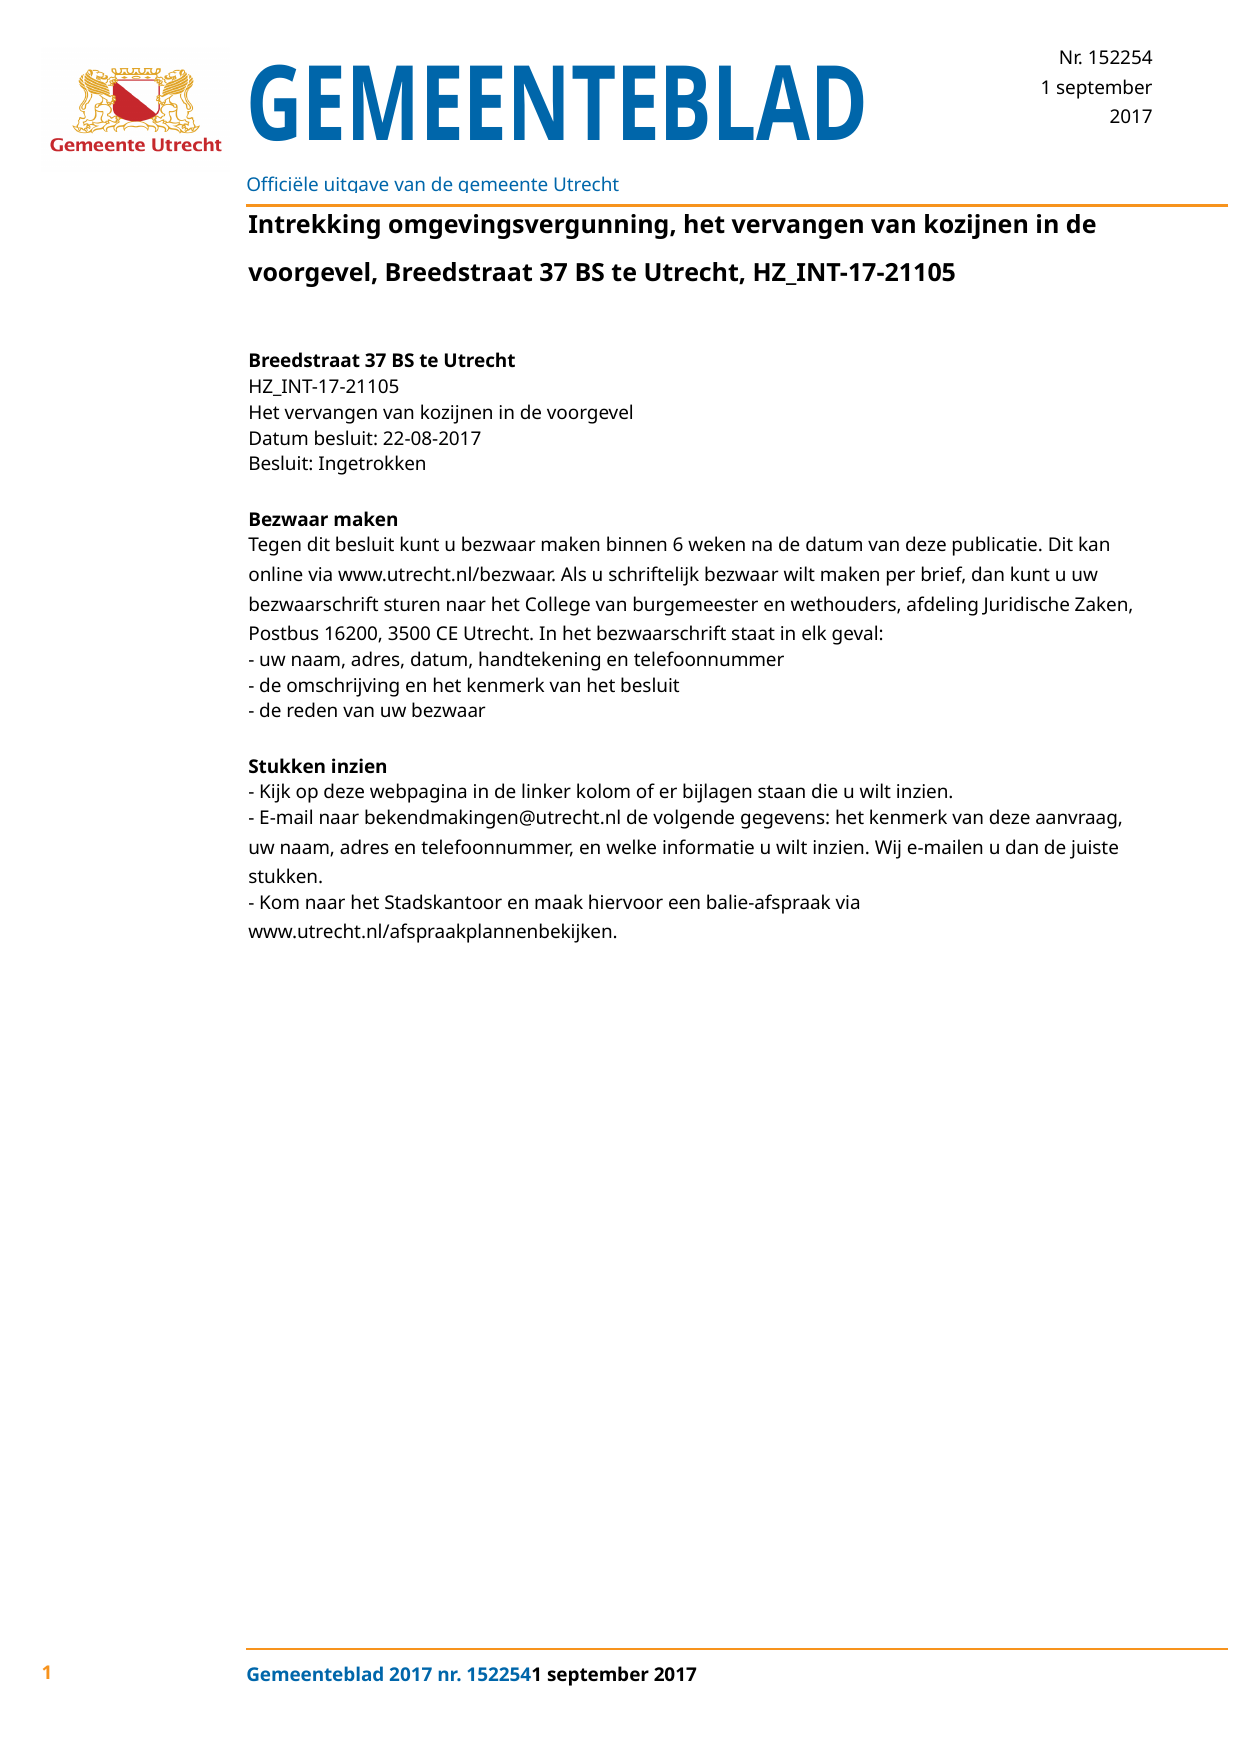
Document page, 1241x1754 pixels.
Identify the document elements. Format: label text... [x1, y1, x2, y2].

table_cell - de omschrijving en het kenmerk van het besluit [248, 672, 1152, 697]
table_cell Tegen dit besluit kunt u bezwaar maken binnen 6 weken na de datum van deze publicatie. Dit kan online via www.utrecht.nl/bezwaar. Als u schriftelijk bezwaar wilt maken per brief, dan kunt u uw bezwaarschrift sturen naar het College van burgemeester en wethouders, afdeling Juridische Zaken, Postbus 16200, 3500 CE Utrecht. In het bezwaarschrift staat in elk geval: [248, 532, 1152, 646]
table_cell HZ_INT-17-21105 [248, 373, 1152, 399]
text Intrekking omgevingsvergunning, het vervangen van kozijnen in de voorgevel, Breedstraat 37 BS te Utrecht, HZ_INT-17-21105 [248, 207, 1152, 288]
table_cell Besluit: Ingetrokken [248, 451, 1152, 506]
table_header Breedstraat 37 BS te Utrecht [248, 348, 1152, 373]
table_cell Bezwaar maken [248, 506, 1152, 532]
table_cell Stukken inzien [248, 753, 1152, 778]
table_cell - E-mail naar bekendmakingen@utrecht.nl de volgende gegevens: het kenmerk van deze aanvraag, uw naam, adres en telefoonnummer, en welke informatie u wilt inzien. Wij e-mailen u dan de juiste stukken. [248, 804, 1152, 889]
table_cell - de reden van uw bezwaar [248, 698, 1152, 753]
table_cell - Kom naar het Stadskantoor en maak hiervoor een balie-afspraak via www.utrecht.nl/afspraakplannenbekijken. [248, 889, 1152, 944]
table_cell - uw naam, adres, datum, handtekening en telefoonnummer [248, 646, 1152, 672]
table_cell - Kijk op deze webpagina in de linker kolom of er bijlagen staan die u wilt inzien. [248, 779, 1152, 804]
table_cell Het vervangen van kozijnen in de voorgevel [248, 399, 1152, 425]
table_cell Datum besluit: 22-08-2017 [248, 425, 1152, 451]
picture [41, 47, 231, 172]
